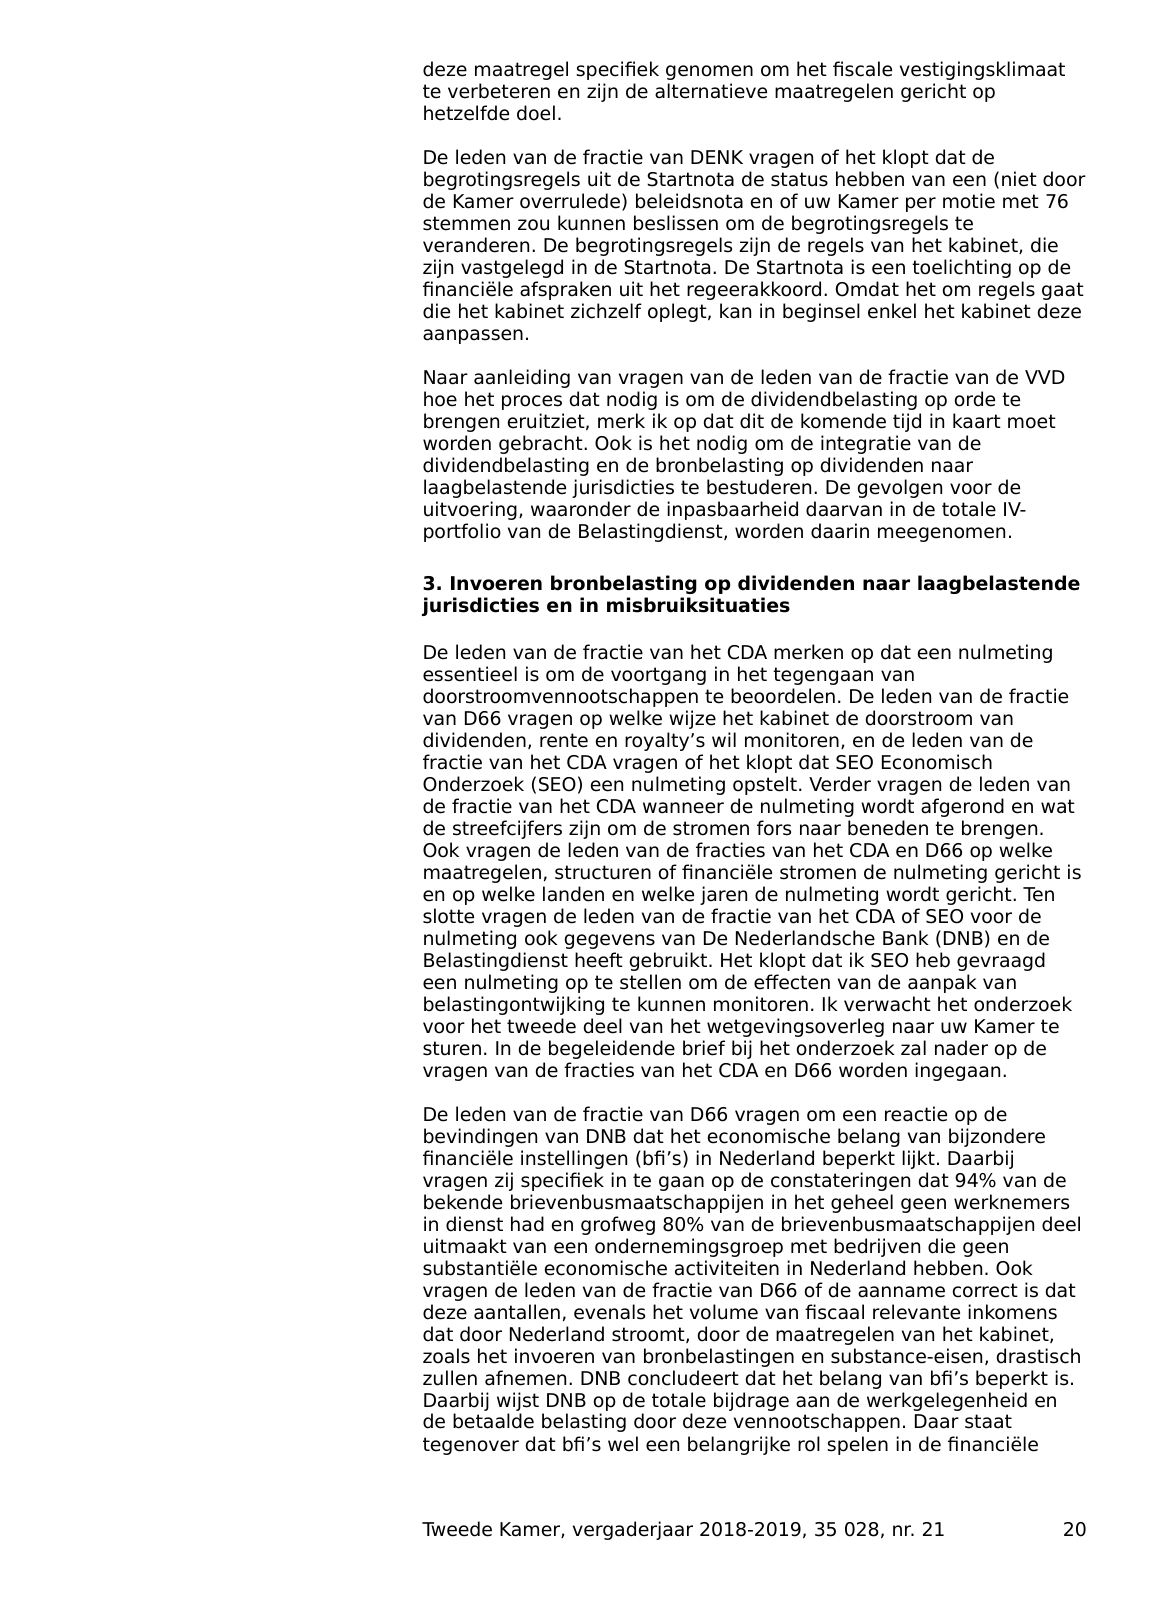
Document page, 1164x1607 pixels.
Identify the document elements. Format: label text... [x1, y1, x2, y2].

text De leden van de fractie van DENK vragen of het klopt dat de begrotingsregels uit de Startnota de status hebben van een (niet door de Kamer overrulede) beleidsnota en of uw Kamer per motie met 76 stemmen zou kunnen beslissen om de begrotingsregels te veranderen. De begrotingsregels zijn de regels van het kabinet, die zijn vastgelegd in de Startnota. De Startnota is een toelichting op de financiële afspraken uit het regeerakkoord. Omdat het om regels gaat die het kabinet zichzelf oplegt, kan in beginsel enkel het kabinet deze aanpassen. [422, 147, 1087, 345]
text De leden van de fractie van D66 vragen om een reactie op de bevindingen van DNB dat het economische belang van bijzondere financiële instellingen (bfi’s) in Nederland beperkt lijkt. Daarbij vragen zij specifiek in te gaan op de constateringen dat 94% van de bekende brievenbusmaatschappijen in het geheel geen werknemers in dienst had en grofweg 80% van de brievenbusmaatschappijen deel uitmaakt van een ondernemingsgroep met bedrijven die geen substantiële economische activiteiten in Nederland hebben. Ook vragen de leden van de fractie van D66 of de aanname correct is dat deze aantallen, evenals het volume van fiscaal relevante inkomens dat door Nederland stroomt, door de maatregelen van het kabinet, zoals het invoeren van bronbelastingen en substance-eisen, drastisch zullen afnemen. DNB concludeert dat het belang van bfi’s beperkt is. Daarbij wijst DNB op de totale bijdrage aan de werkgelegenheid en de betaalde belasting door deze vennootschappen. Daar staat tegenover dat bfi’s wel een belangrijke rol spelen in de financiële [422, 1104, 1087, 1455]
text De leden van de fractie van het CDA merken op dat een nulmeting essentieel is om de voortgang in het tegengaan van doorstroomvennootschappen te beoordelen. De leden van de fractie van D66 vragen op welke wijze het kabinet de doorstroom van dividenden, rente en royalty’s wil monitoren, en de leden van de fractie van het CDA vragen of het klopt dat SEO Economisch Onderzoek (SEO) een nulmeting opstelt. Verder vragen de leden van de fractie van het CDA wanneer de nulmeting wordt afgerond en wat de streefcijfers zijn om de stromen fors naar beneden te brengen. Ook vragen de leden van de fracties van het CDA en D66 op welke maatregelen, structuren of financiële stromen de nulmeting gericht is en op welke landen en welke jaren de nulmeting wordt gericht. Ten slotte vragen de leden van de fractie van het CDA of SEO voor de nulmeting ook gegevens van De Nederlandsche Bank (DNB) en de Belastingdienst heeft gebruikt. Het klopt dat ik SEO heb gevraagd een nulmeting op te stellen om de effecten van de aanpak van belastingontwijking te kunnen monitoren. Ik verwacht het onderzoek voor het tweede deel van het wetgevingsoverleg naar uw Kamer te sturen. In de begeleidende brief bij het onderzoek zal nader op de vragen van de fracties van het CDA en D66 worden ingegaan. [422, 642, 1087, 1082]
text deze maatregel specifiek genomen om het fiscale vestigingsklimaat te verbeteren en zijn de alternatieve maatregelen gericht op hetzelfde doel. [422, 59, 1087, 125]
subtitle 3. Invoeren bronbelasting op dividenden naar laagbelastende jurisdicties en in misbruiksituaties [422, 573, 1087, 617]
text Naar aanleiding van vragen van de leden van de fractie van de VVD hoe het proces dat nodig is om de dividendbelasting op orde te brengen eruitziet, merk ik op dat dit de komende tijd in kaart moet worden gebracht. Ook is het nodig om de integratie van de dividendbelasting en de bronbelasting op dividenden naar laagbelastende jurisdicties te bestuderen. De gevolgen voor de uitvoering, waaronder de inpasbaarheid daarvan in de totale IV-portfolio van de Belastingdienst, worden daarin meegenomen. [422, 367, 1087, 543]
